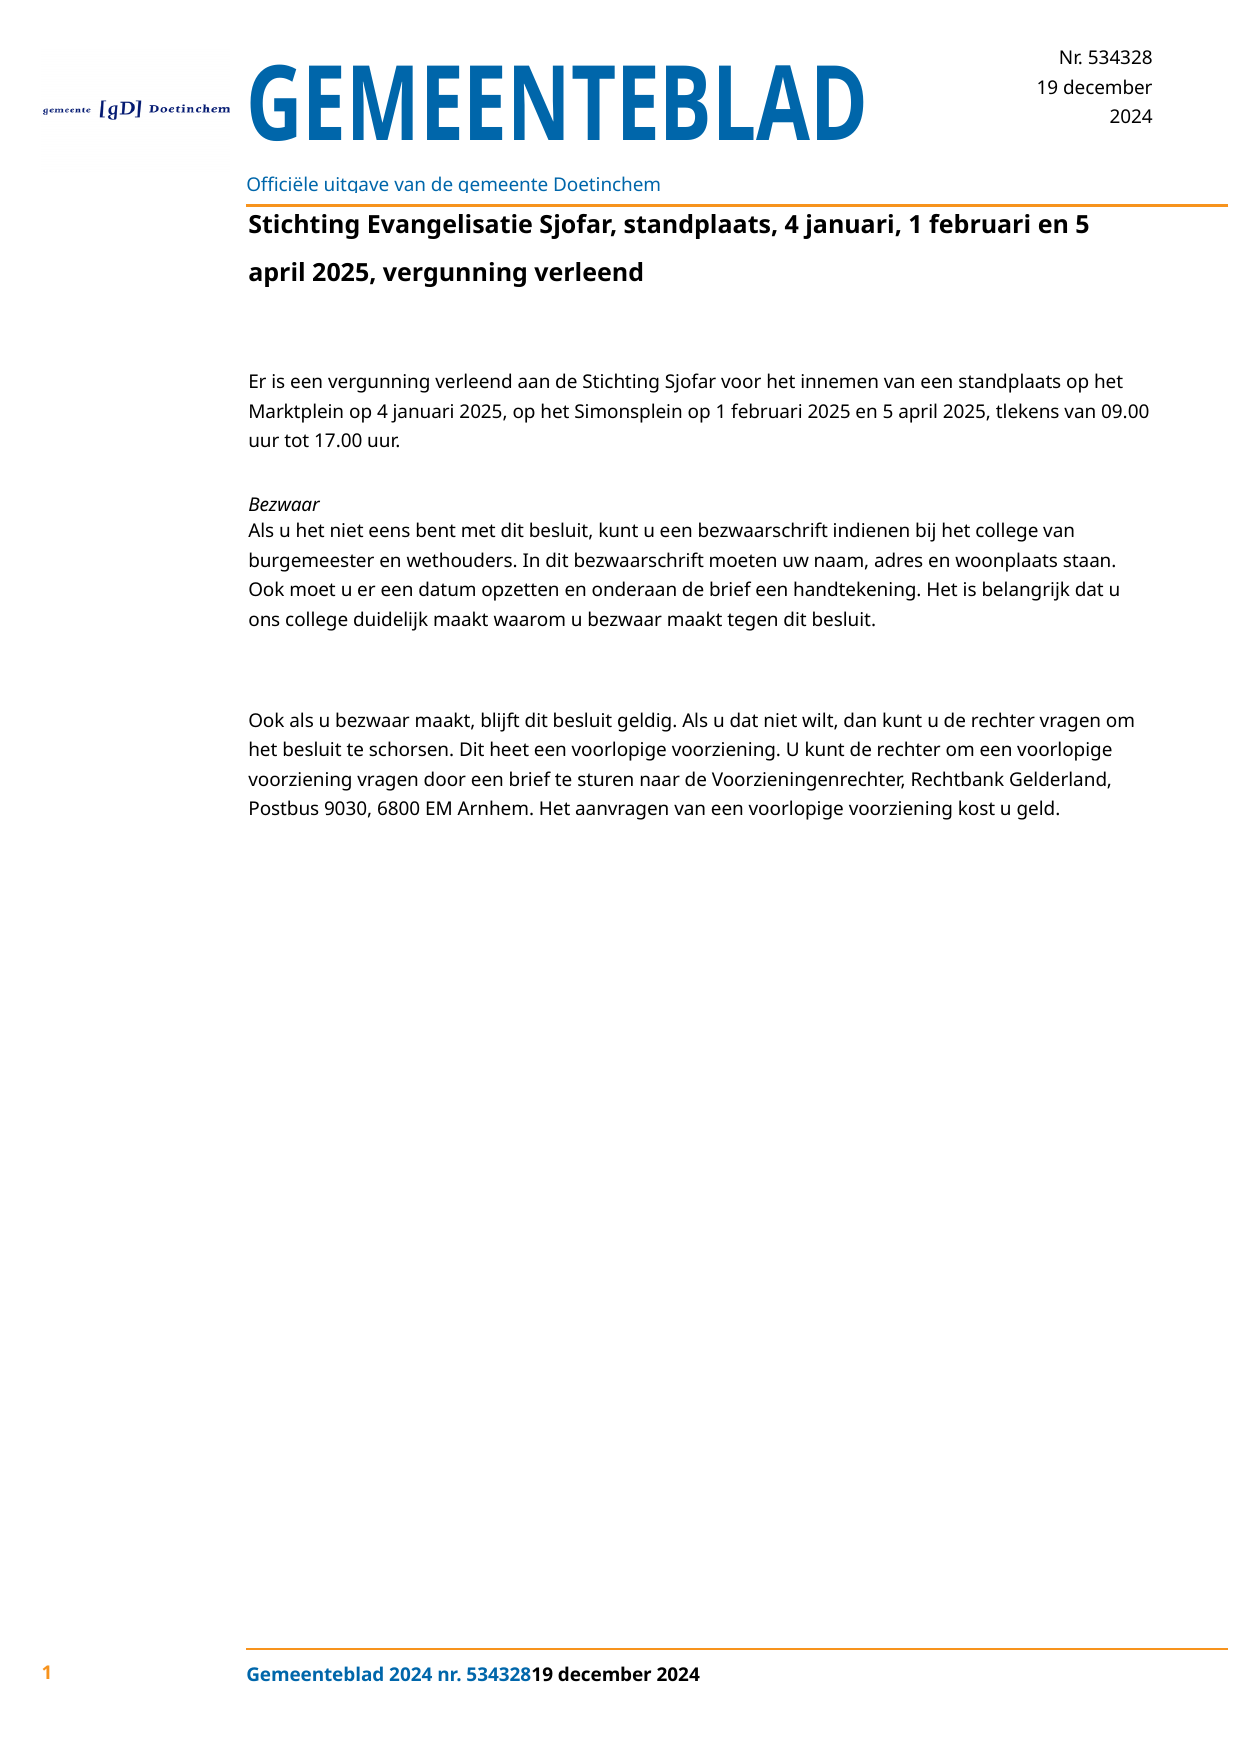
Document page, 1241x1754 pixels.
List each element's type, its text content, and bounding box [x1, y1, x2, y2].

text Ook als u bezwaar maakt, blijft dit besluit geldig. Als u dat niet wilt, dan kunt u de rechter vragen om het besluit te schorsen. Dit heet een voorlopige voorziening. U kunt de rechter om een voorlopige voorziening vragen door een brief te sturen naar de Voorzieningenrechter, Rechtbank Gelderland, Postbus 9030, 6800 EM Arnhem. Het aanvragen van een voorlopige voorziening kost u geld. [248, 707, 1152, 821]
text Stichting Evangelisatie Sjofar, standplaats, 4 januari, 1 februari en 5 april 2025, vergunning verleend [248, 207, 1152, 288]
text Er is een vergunning verleend aan de Stichting Sjofar voor het innemen van een standplaats op het Marktplein op 4 januari 2025, op het Simonsplein op 1 februari 2025 en 5 april 2025, tlekens van 09.00 uur tot 17.00 uur. [248, 368, 1152, 453]
text Bezwaar [248, 491, 1152, 517]
text Als u het niet eens bent met dit besluit, kunt u een bezwaarschrift indienen bij het college van burgemeester en wethouders. In dit bezwaarschrift moeten uw naam, adres en woonplaats staan. Ook moet u er een datum opzetten en onderaan de brief een handtekening. Het is belangrijk dat u ons college duidelijk maakt waarom u bezwaar maakt tegen dit besluit. [248, 517, 1152, 632]
picture [41, 47, 231, 172]
